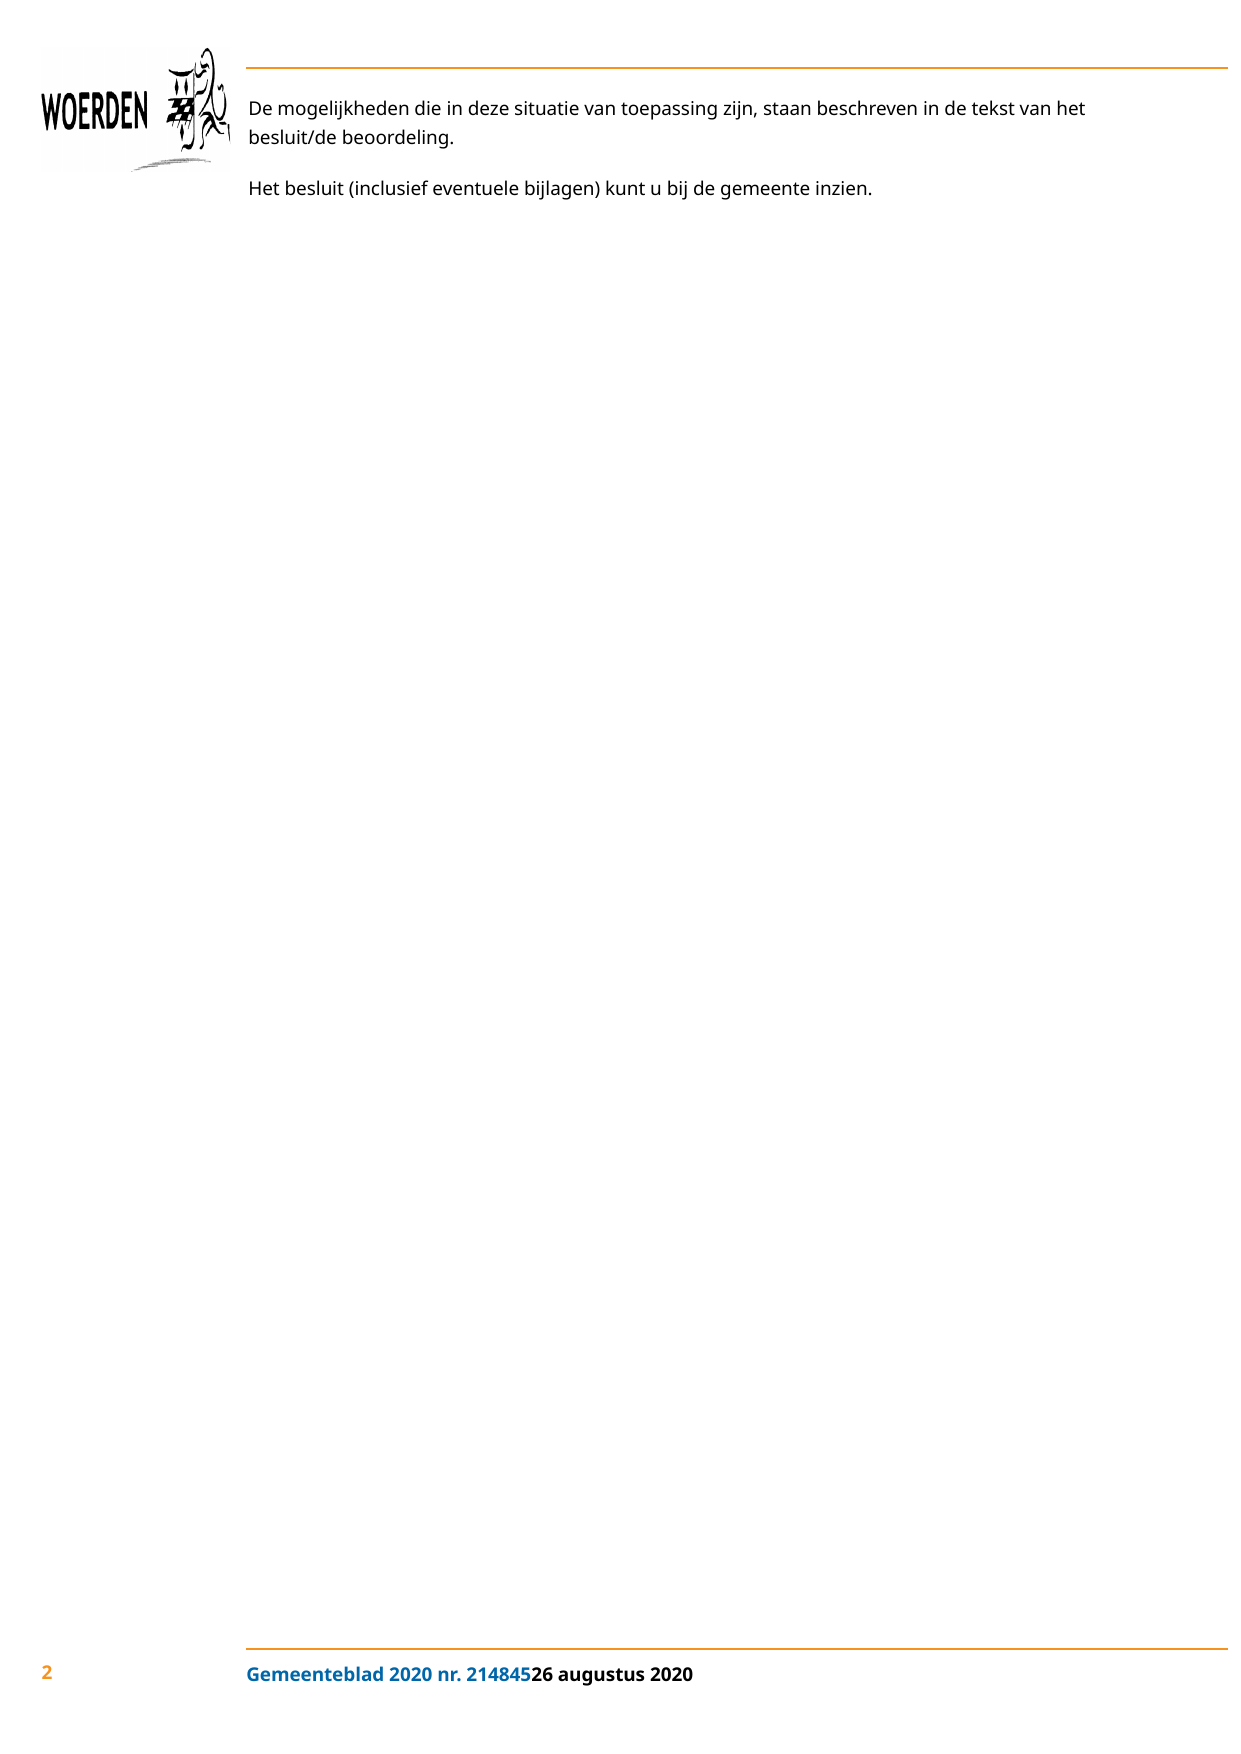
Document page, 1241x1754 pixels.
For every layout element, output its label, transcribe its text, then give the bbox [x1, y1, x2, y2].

text De mogelijkheden die in deze situatie van toepassing zijn, staan beschreven in de tekst van het besluit/de beoordeling. [248, 95, 1152, 150]
text Het besluit (inclusief eventuele bijlagen) kunt u bij de gemeente inzien. [248, 175, 1152, 201]
picture [41, 47, 231, 172]
